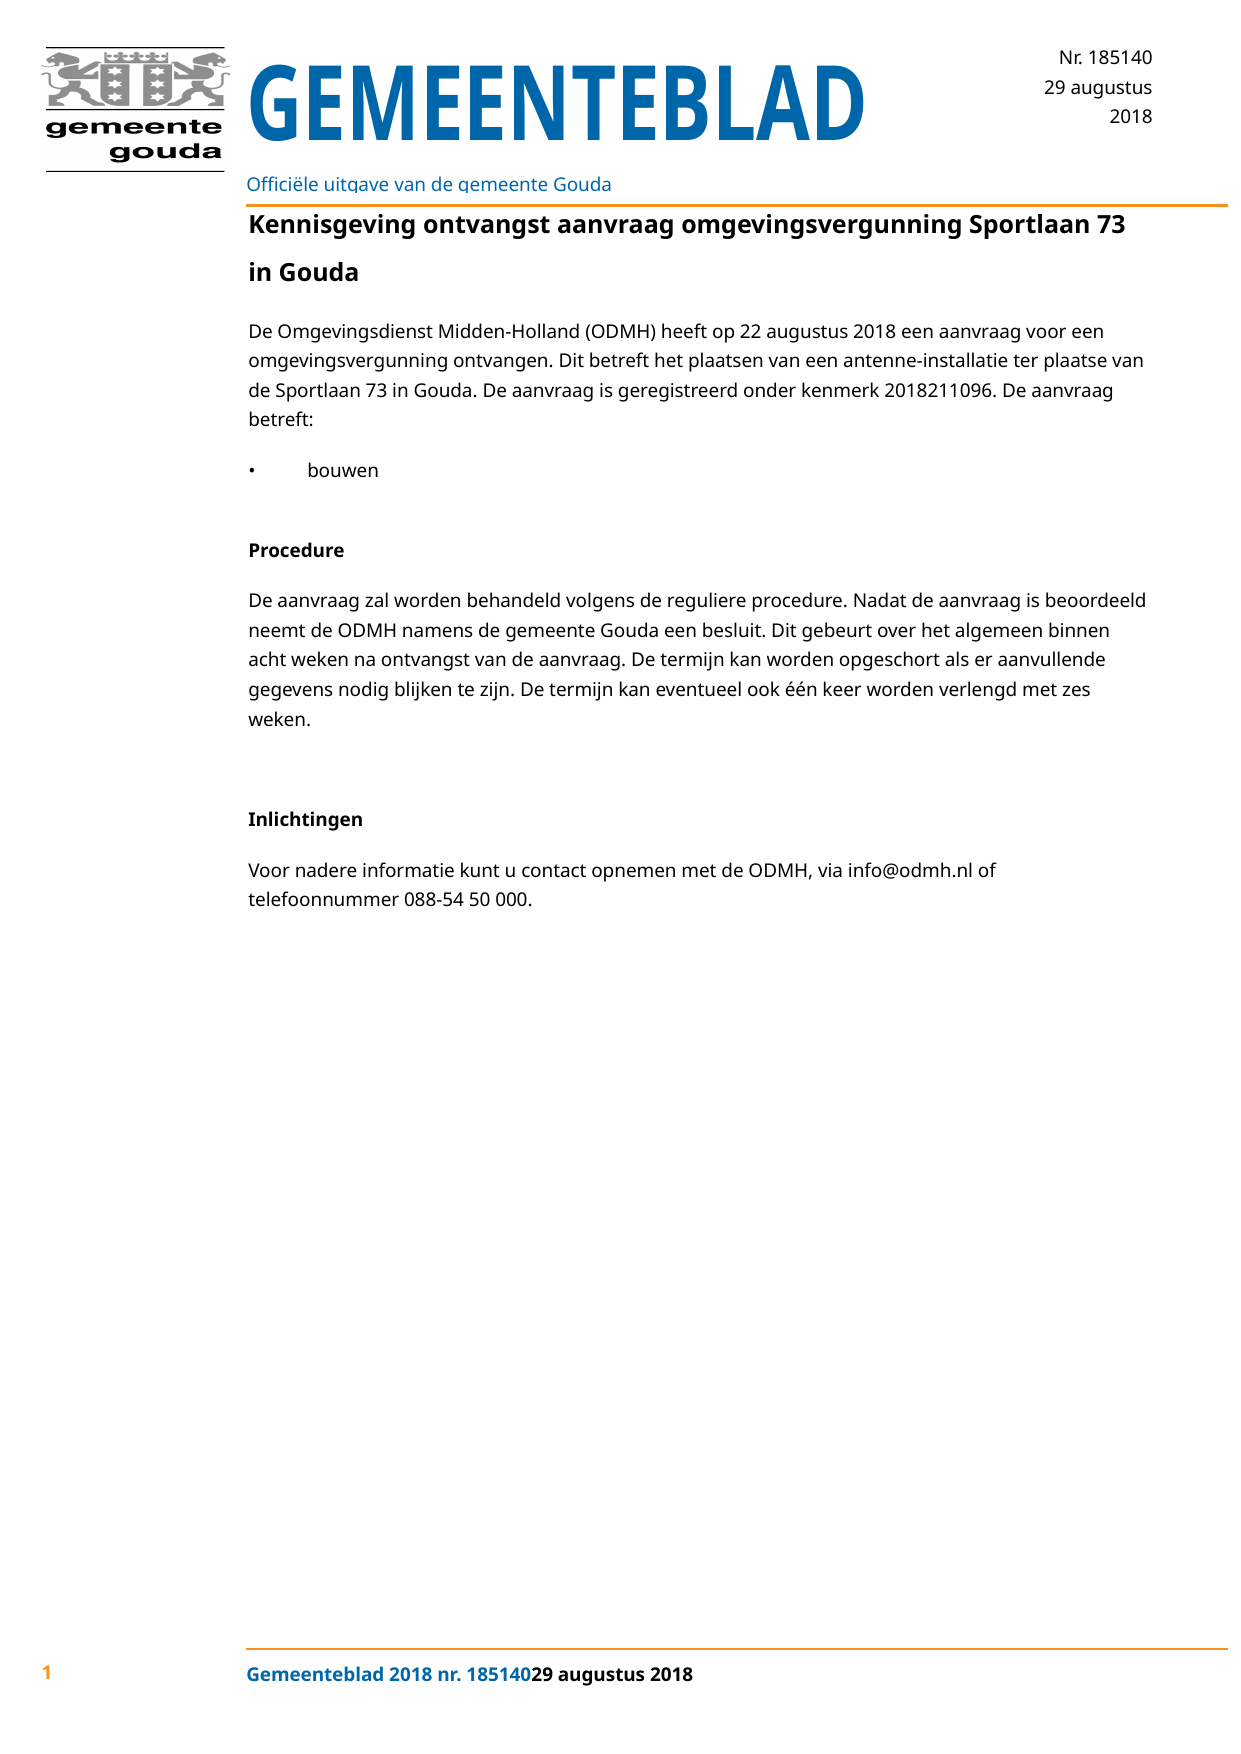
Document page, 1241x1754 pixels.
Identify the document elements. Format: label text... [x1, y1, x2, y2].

text Procedure [248, 537, 1152, 563]
text De aanvraag zal worden behandeld volgens de reguliere procedure. Nadat de aanvraag is beoordeeld neemt de ODMH namens de gemeente Gouda een besluit. Dit gebeurt over het algemeen binnen acht weken na ontvangst van de aanvraag. De termijn kan worden opgeschort als er aanvullende gegevens nodig blijken te zijn. De termijn kan eventueel ook één keer worden verlengd met zes weken. [248, 587, 1152, 732]
list bouwen [248, 457, 1152, 483]
text Voor nadere informatie kunt u contact opnemen met de ODMH, via info@odmh.nl of telefoonnummer 088-54 50 000. [248, 857, 1152, 912]
text Kennisgeving ontvangst aanvraag omgevingsvergunning Sportlaan 73 in Gouda [248, 207, 1152, 288]
text Inlichtingen [248, 807, 1152, 832]
picture [41, 47, 231, 172]
text De Omgevingsdienst Midden-Holland (ODMH) heeft op 22 augustus 2018 een aanvraag voor een omgevingsvergunning ontvangen. Dit betreft het plaatsen van een antenne-installatie ter plaatse van de Sportlaan 73 in Gouda. De aanvraag is geregistreerd onder kenmerk 2018211096. De aanvraag betreft: [248, 318, 1152, 432]
